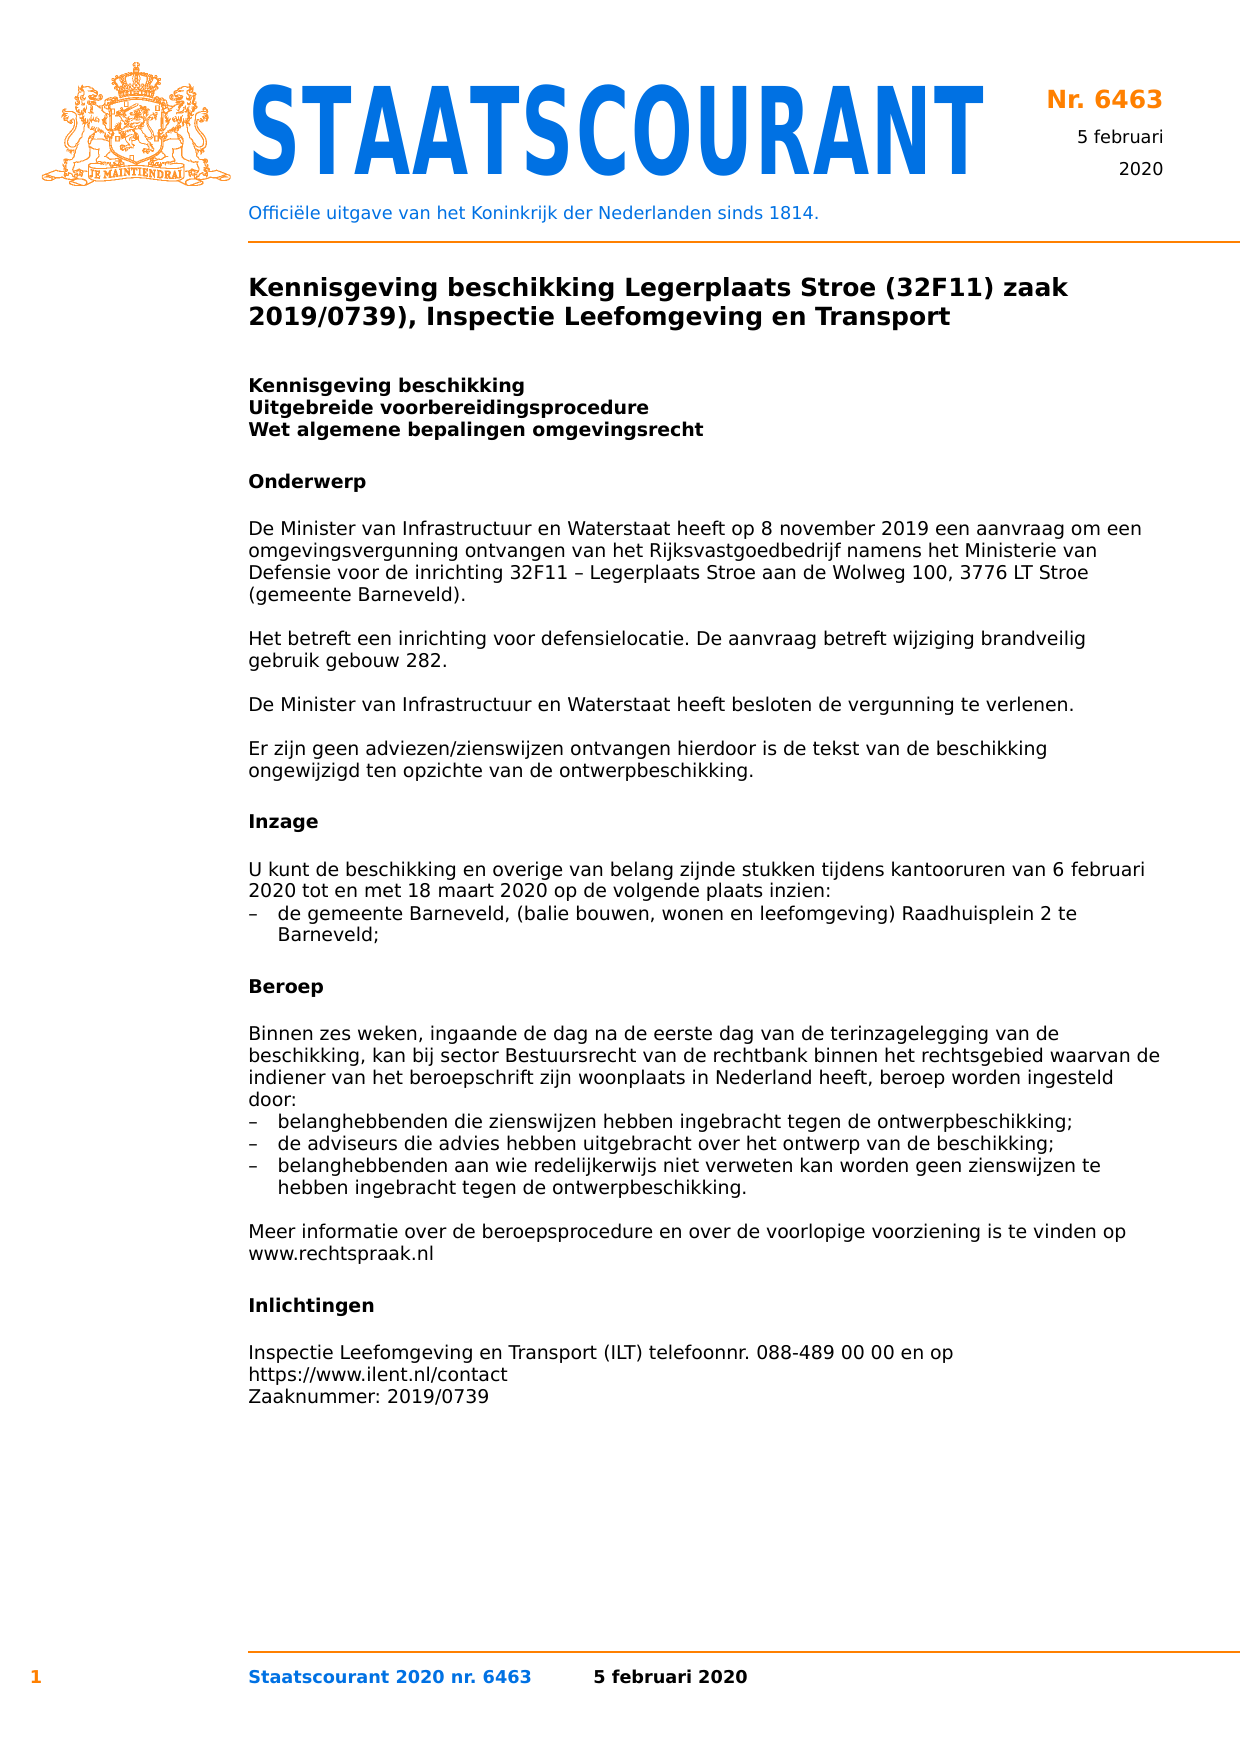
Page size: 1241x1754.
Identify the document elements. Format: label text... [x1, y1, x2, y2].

text – belanghebbenden die zienswijzen hebben ingebracht tegen de ontwerpbeschikking; [248, 1111, 1163, 1133]
text Binnen zes weken, ingaande de dag na de eerste dag van de terinzagelegging van de beschikking, kan bij sector Bestuursrecht van de rechtbank binnen het rechtsgebied waarvan de indiener van het beroepschrift zijn woonplaats in Nederland heeft, beroep worden ingesteld door: [248, 1023, 1163, 1111]
text Wet algemene bepalingen omgevingsrecht [248, 419, 1163, 441]
table_cell Officiële uitgave van het Koninkrijk der Nederlanden sinds 1814. [248, 203, 1240, 241]
table_header [25, 62, 248, 241]
subtitle Kennisgeving beschikking Legerplaats Stroe (32F11) zaak 2019/0739), Inspectie Leefomgeving en Transport [248, 273, 1163, 331]
picture [41, 62, 231, 186]
text Inspectie Leefomgeving en Transport (ILT) telefoonnr. 088-489 00 00 en op https://www.ilent.nl/contact [248, 1342, 1163, 1386]
table_header STAATSCOURANT [248, 62, 998, 203]
text Zaaknummer: 2019/0739 [248, 1386, 1163, 1408]
table_cell 2020 [998, 153, 1240, 203]
text Uitgebreide voorbereidingsprocedure [248, 397, 1163, 419]
subtitle Inzage [248, 811, 1163, 833]
text Het betreft een inrichting voor defensielocatie. De aanvraag betreft wijziging brandveilig gebruik gebouw 282. [248, 628, 1163, 672]
text – de gemeente Barneveld, (balie bouwen, wonen en leefomgeving) Raadhuisplein 2 te Barneveld; [248, 902, 1163, 946]
text – de adviseurs die advies hebben uitgebracht over het ontwerp van de beschikking; [248, 1133, 1163, 1155]
text Meer informatie over de beroepsprocedure en over de voorlopige voorziening is te vinden op www.rechtspraak.nl [248, 1221, 1163, 1265]
subtitle Inlichtingen [248, 1295, 1163, 1317]
table_header Nr. 6463 [998, 62, 1240, 121]
text U kunt de beschikking en overige van belang zijnde stukken tijdens kantooruren van 6 februari 2020 tot en met 18 maart 2020 op de volgende plaats inzien: [248, 858, 1163, 902]
text Er zijn geen adviezen/zienswijzen ontvangen hierdoor is de tekst van de beschikking ongewijzigd ten opzichte van de ontwerpbeschikking. [248, 737, 1163, 781]
text Kennisgeving beschikking [248, 375, 1163, 397]
subtitle Onderwerp [248, 471, 1163, 493]
text – belanghebbenden aan wie redelijkerwijs niet verweten kan worden geen zienswijzen te hebben ingebracht tegen de ontwerpbeschikking. [248, 1155, 1163, 1199]
text De Minister van Infrastructuur en Waterstaat heeft besloten de vergunning te verlenen. [248, 694, 1163, 716]
subtitle Beroep [248, 976, 1163, 998]
table_cell 5 februari [998, 121, 1240, 153]
text De Minister van Infrastructuur en Waterstaat heeft op 8 november 2019 een aanvraag om een omgevingsvergunning ontvangen van het Rijksvastgoedbedrijf namens het Ministerie van Defensie voor de inrichting 32F11 – Legerplaats Stroe aan de Wolweg 100, 3776 LT Stroe (gemeente Barneveld). [248, 518, 1163, 606]
